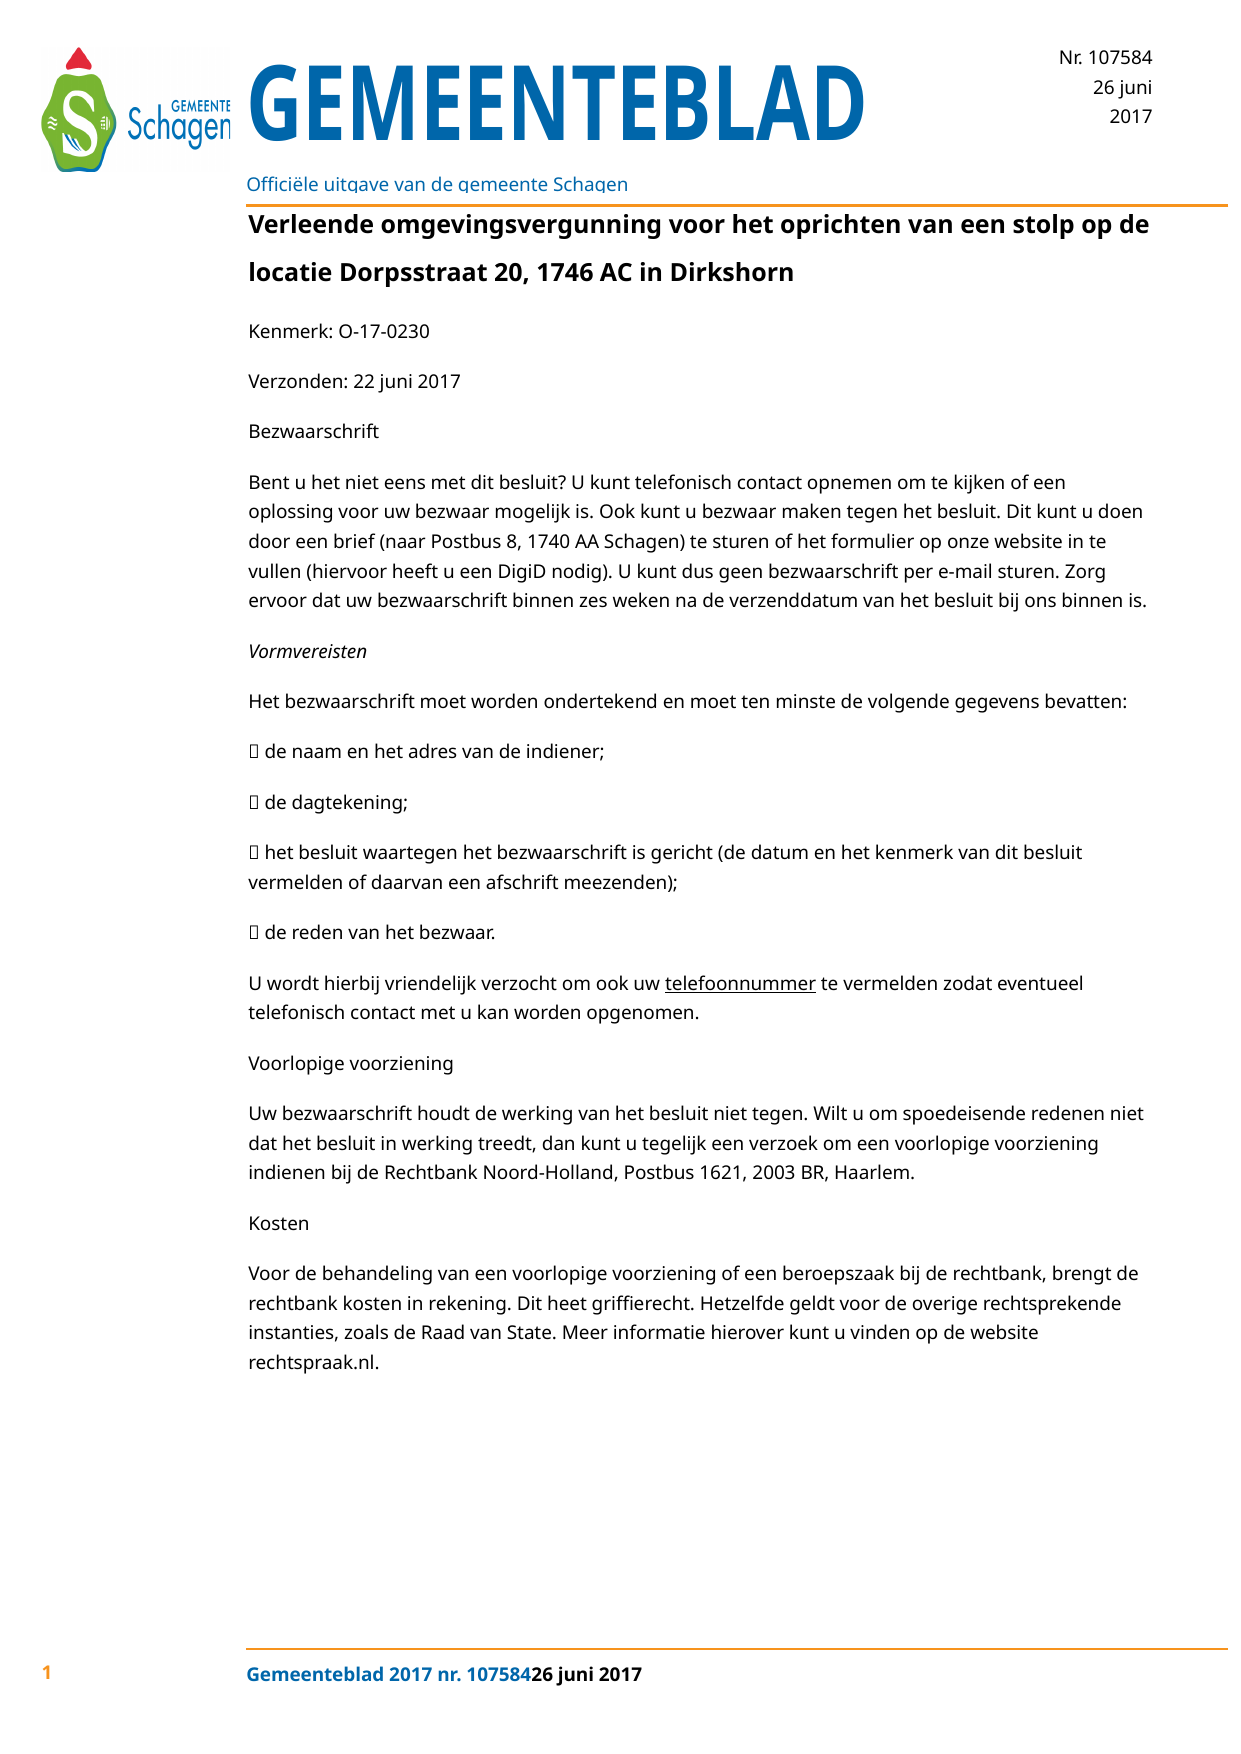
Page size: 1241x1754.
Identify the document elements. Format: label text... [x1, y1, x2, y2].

text Voor de behandeling van een voorlopige voorziening of een beroepszaak bij de rechtbank, brengt de rechtbank kosten in rekening. Dit heet griffierecht. Hetzelfde geldt voor de overige rechtsprekende instanties, zoals de Raad van State. Meer informatie hierover kunt u vinden op de website rechtspraak.nl. [248, 1260, 1152, 1375]
text Kenmerk: O-17-0230 [248, 318, 1152, 344]
text  de reden van het bezwaar. [248, 919, 1152, 945]
text Verzonden: 22 juni 2017 [248, 368, 1152, 394]
text Vormvereisten [248, 638, 1152, 664]
text Kosten [248, 1210, 1152, 1236]
text Verleende omgevingsvergunning voor het oprichten van een stolp op de locatie Dorpsstraat 20, 1746 AC in Dirkshorn [248, 207, 1152, 288]
text  de dagtekening; [248, 789, 1152, 815]
text  het besluit waartegen het bezwaarschrift is gericht (de datum en het kenmerk van dit besluit vermelden of daarvan een afschrift meezenden); [248, 839, 1152, 895]
text Het bezwaarschrift moet worden ondertekend en moet ten minste de volgende gegevens bevatten: [248, 688, 1152, 714]
picture [41, 47, 231, 172]
text Bent u het niet eens met dit besluit? U kunt telefonisch contact opnemen om te kijken of een oplossing voor uw bezwaar mogelijk is. Ook kunt u bezwaar maken tegen het besluit. Dit kunt u doen door een brief (naar Postbus 8, 1740 AA Schagen) te sturen of het formulier op onze website in te vullen (hiervoor heeft u een DigiD nodig). U kunt dus geen bezwaarschrift per e-mail sturen. Zorg ervoor dat uw bezwaarschrift binnen zes weken na de verzenddatum van het besluit bij ons binnen is. [248, 469, 1152, 613]
text Voorlopige voorziening [248, 1050, 1152, 1076]
text U wordt hierbij vriendelijk verzocht om ook uw telefoonnummer te vermelden zodat eventueel telefonisch contact met u kan worden opgenomen. [248, 970, 1152, 1025]
text  de naam en het adres van de indiener; [248, 739, 1152, 764]
text Uw bezwaarschrift houdt de werking van het besluit niet tegen. Wilt u om spoedeisende redenen niet dat het besluit in werking treedt, dan kunt u tegelijk een verzoek om een voorlopige voorziening indienen bij de Rechtbank Noord-Holland, Postbus 1621, 2003 BR, Haarlem. [248, 1100, 1152, 1185]
text Bezwaarschrift [248, 419, 1152, 444]
